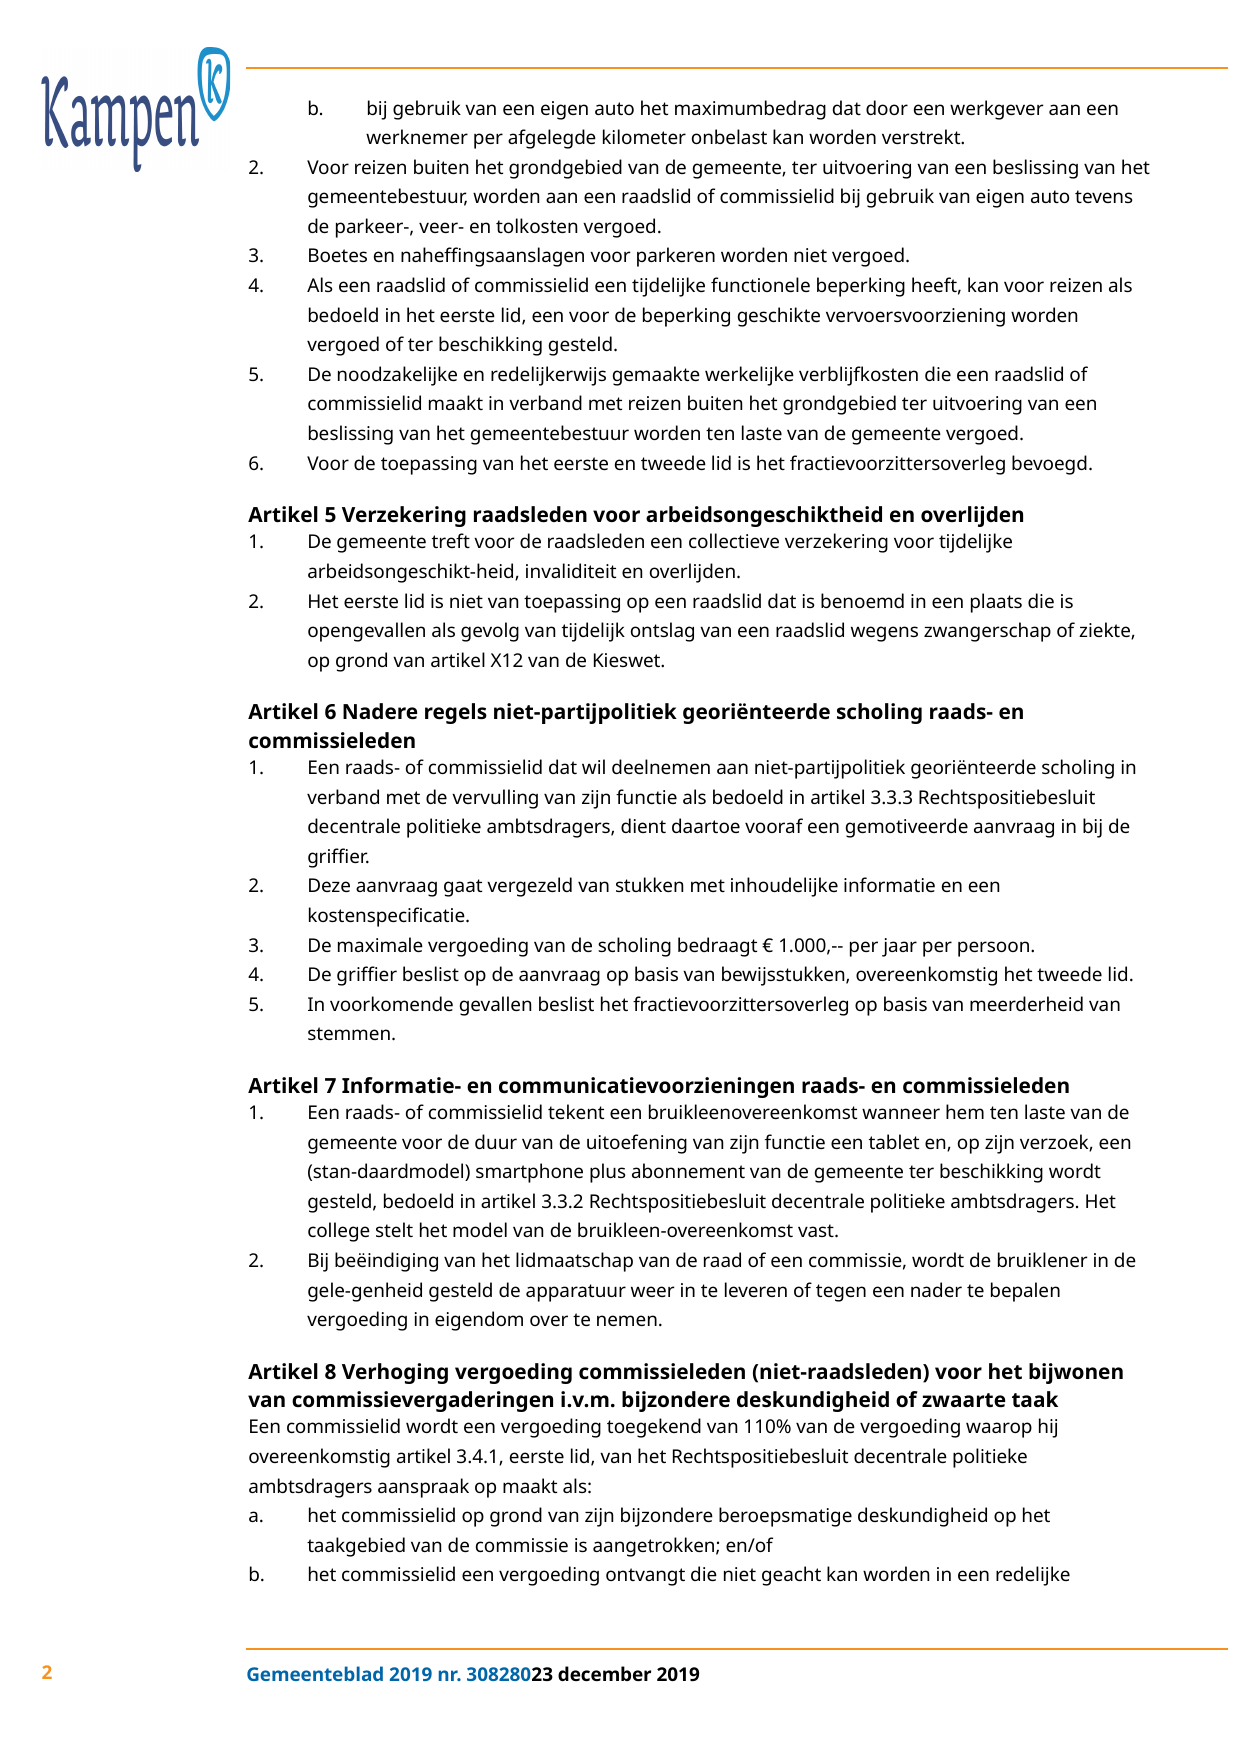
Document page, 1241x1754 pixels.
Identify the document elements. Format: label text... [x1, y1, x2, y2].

list Voor reizen buiten het grondgebied van de gemeente, ter uitvoering van een beslissing van het gemeentebestuur, worden aan een raadslid of commissielid bij gebruik van eigen auto tevens de parkeer-, veer- en tolkosten vergoed. [248, 154, 1152, 239]
picture [41, 47, 231, 172]
list De griffier beslist op de aanvraag op basis van bewijsstukken, overeenkomstig het tweede lid. [248, 961, 1152, 987]
list De gemeente treft voor de raadsleden een collectieve verzekering voor tijdelijke arbeidsongeschikt-heid, invaliditeit en overlijden. [248, 529, 1152, 584]
list Het eerste lid is niet van toepassing op een raadslid dat is benoemd in een plaats die is opengevallen als gevolg van tijdelijk ontslag van een raadslid wegens zwangerschap of ziekte, op grond van artikel X12 van de Kieswet. [248, 588, 1152, 673]
list het commissielid op grond van zijn bijzondere beroepsmatige deskundigheid op het taakgebied van de commissie is aangetrokken; en/of [248, 1502, 1152, 1558]
text Een commissielid wordt een vergoeding toegekend van 110% van de vergoeding waarop hij overeenkomstig artikel 3.4.1, eerste lid, van het Rechtspositiebesluit decentrale politieke ambtsdragers aanspraak op maakt als: [248, 1414, 1152, 1499]
list bij gebruik van een eigen auto het maximumbedrag dat door een werkgever aan een werknemer per afgelegde kilometer onbelast kan worden verstrekt. [307, 95, 1152, 150]
list In voorkomende gevallen beslist het fractievoorzittersoverleg op basis van meerderheid van stemmen. [248, 991, 1152, 1046]
list Boetes en naheffingsaanslagen voor parkeren worden niet vergoed. [248, 243, 1152, 268]
list Bij beëindiging van het lidmaatschap van de raad of een commissie, wordt de bruiklener in de gele-genheid gesteld de apparatuur weer in te leveren of tegen een nader te bepalen vergoeding in eigendom over te nemen. [248, 1247, 1152, 1332]
list Als een raadslid of commissielid een tijdelijke functionele beperking heeft, kan voor reizen als bedoeld in het eerste lid, een voor de beperking geschikte vervoersvoorziening worden vergoed of ter beschikking gesteld. [248, 272, 1152, 357]
text Artikel 5 Verzekering raadsleden voor arbeidsongeschiktheid en overlijden [248, 500, 1152, 529]
list Een raads- of commissielid tekent een bruikleenovereenkomst wanneer hem ten laste van de gemeente voor de duur van de uitoefening van zijn functie een tablet en, op zijn verzoek, een (stan-daardmodel) smartphone plus abonnement van de gemeente ter beschikking wordt gesteld, bedoeld in artikel 3.3.2 Rechtspositiebesluit decentrale politieke ambtsdragers. Het college stelt het model van de bruikleen-overeenkomst vast. [248, 1099, 1152, 1243]
list Voor de toepassing van het eerste en tweede lid is het fractievoorzittersoverleg bevoegd. [248, 450, 1152, 476]
list Deze aanvraag gaat vergezeld van stukken met inhoudelijke informatie en een kostenspecificatie. [248, 873, 1152, 928]
list het commissielid een vergoeding ontvangt die niet geacht kan worden in een redelijke [248, 1562, 1152, 1587]
text Artikel 6 Nadere regels niet-partijpolitiek georiënteerde scholing raads- en commissieleden [248, 697, 1152, 754]
list De noodzakelijke en redelijkerwijs gemaakte werkelijke verblijfkosten die een raadslid of commissielid maakt in verband met reizen buiten het grondgebied ter uitvoering van een beslissing van het gemeentebestuur worden ten laste van de gemeente vergoed. [248, 361, 1152, 446]
text Artikel 7 Informatie- en communicatievoorzieningen raads- en commissieleden [248, 1071, 1152, 1099]
text Artikel 8 Verhoging vergoeding commissieleden (niet-raadsleden) voor het bijwonen van commissievergaderingen i.v.m. bijzondere deskundigheid of zwaarte taak [248, 1357, 1152, 1414]
list De maximale vergoeding van de scholing bedraagt € 1.000,-- per jaar per persoon. [248, 932, 1152, 957]
list Een raads- of commissielid dat wil deelnemen aan niet-partijpolitiek georiënteerde scholing in verband met de vervulling van zijn functie als bedoeld in artikel 3.3.3 Rechtspositiebesluit decentrale politieke ambtsdragers, dient daartoe vooraf een gemotiveerde aanvraag in bij de griffier. [248, 754, 1152, 869]
